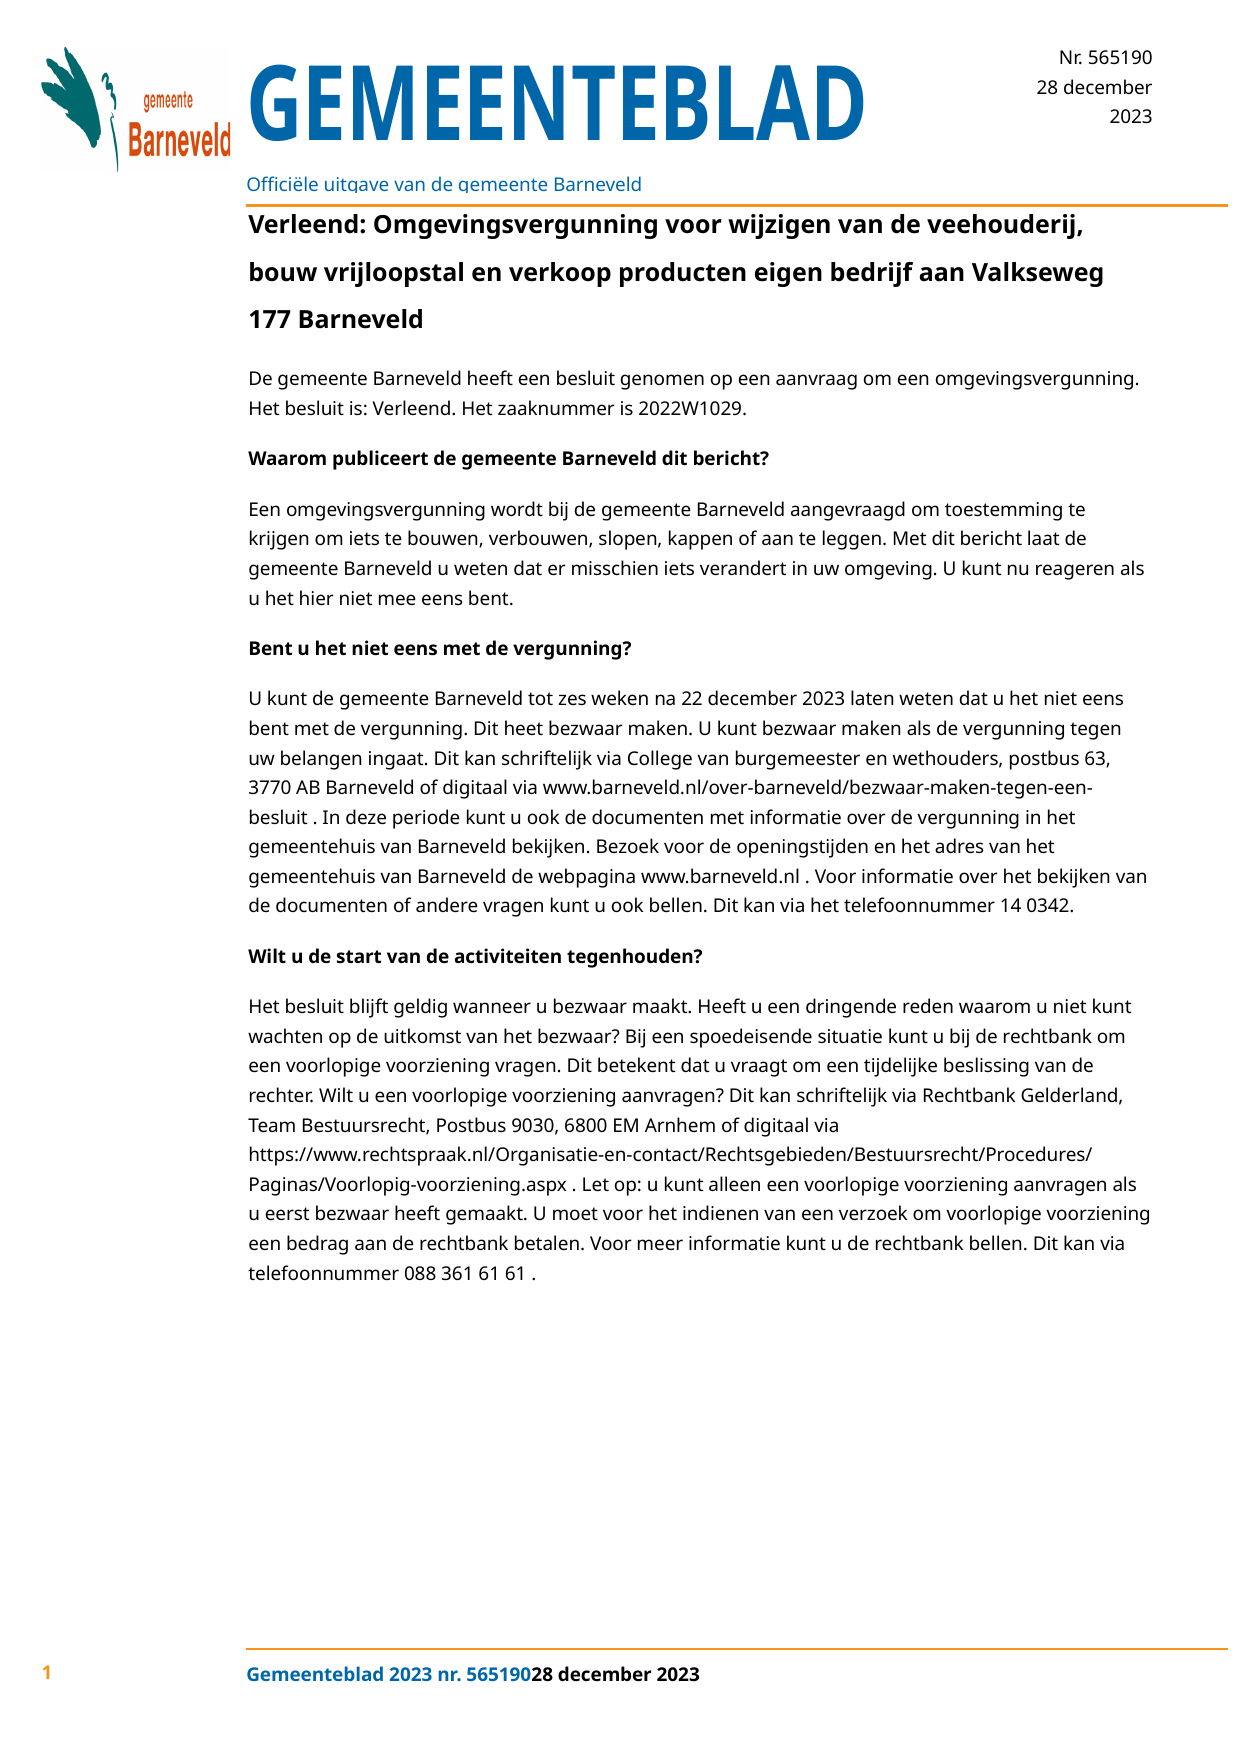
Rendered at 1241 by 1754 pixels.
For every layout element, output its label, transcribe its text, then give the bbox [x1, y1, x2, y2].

text Een omgevingsvergunning wordt bij de gemeente Barneveld aangevraagd om toestemming te krijgen om iets te bouwen, verbouwen, slopen, kappen of aan te leggen. Met dit bericht laat de gemeente Barneveld u weten dat er misschien iets verandert in uw omgeving. U kunt nu reageren als u het hier niet mee eens bent. [248, 496, 1152, 610]
picture [41, 47, 231, 172]
text De gemeente Barneveld heeft een besluit genomen op een aanvraag om een omgevingsvergunning. Het besluit is: Verleend. Het zaaknummer is 2022W1029. [248, 366, 1152, 421]
text U kunt de gemeente Barneveld tot zes weken na 22 december 2023 laten weten dat u het niet eens bent met de vergunning. Dit heet bezwaar maken. U kunt bezwaar maken als de vergunning tegen uw belangen ingaat. Dit kan schriftelijk via College van burgemeester en wethouders, postbus 63, 3770 AB Barneveld of digitaal via www.barneveld.nl/over-barneveld/bezwaar-maken-tegen-een-besluit . In deze periode kunt u ook de documenten met informatie over de vergunning in het gemeentehuis van Barneveld bekijken. Bezoek voor de openingstijden en het adres van het gemeentehuis van Barneveld de webpagina www.barneveld.nl . Voor informatie over het bekijken van de documenten of andere vragen kunt u ook bellen. Dit kan via het telefoonnummer 14 0342. [248, 686, 1152, 918]
text Bent u het niet eens met de vergunning? [248, 635, 1152, 661]
text Het besluit blijft geldig wanneer u bezwaar maakt. Heeft u een dringende reden waarom u niet kunt wachten op de uitkomst van het bezwaar? Bij een spoedeisende situatie kunt u bij de rechtbank om een voorlopige voorziening vragen. Dit betekent dat u vraagt om een tijdelijke beslissing van de rechter. Wilt u een voorlopige voorziening aanvragen? Dit kan schriftelijk via Rechtbank Gelderland, Team Bestuursrecht, Postbus 9030, 6800 EM Arnhem of digitaal via https://www.rechtspraak.nl/Organisatie-en-contact/Rechtsgebieden/Bestuursrecht/Procedures/Paginas/Voorlopig-voorziening.aspx . Let op: u kunt alleen een voorlopige voorziening aanvragen als u eerst bezwaar heeft gemaakt. U moet voor het indienen van een verzoek om voorlopige voorziening een bedrag aan de rechtbank betalen. Voor meer informatie kunt u de rechtbank bellen. Dit kan via telefoonnummer 088 361 61 61 . [248, 993, 1152, 1285]
text Wilt u de start van de activiteiten tegenhouden? [248, 943, 1152, 969]
text Waarom publiceert de gemeente Barneveld dit bericht? [248, 446, 1152, 471]
text Verleend: Omgevingsvergunning voor wijzigen van de veehouderij, bouw vrijloopstal en verkoop producten eigen bedrijf aan Valkseweg 177 Barneveld [248, 207, 1152, 336]
